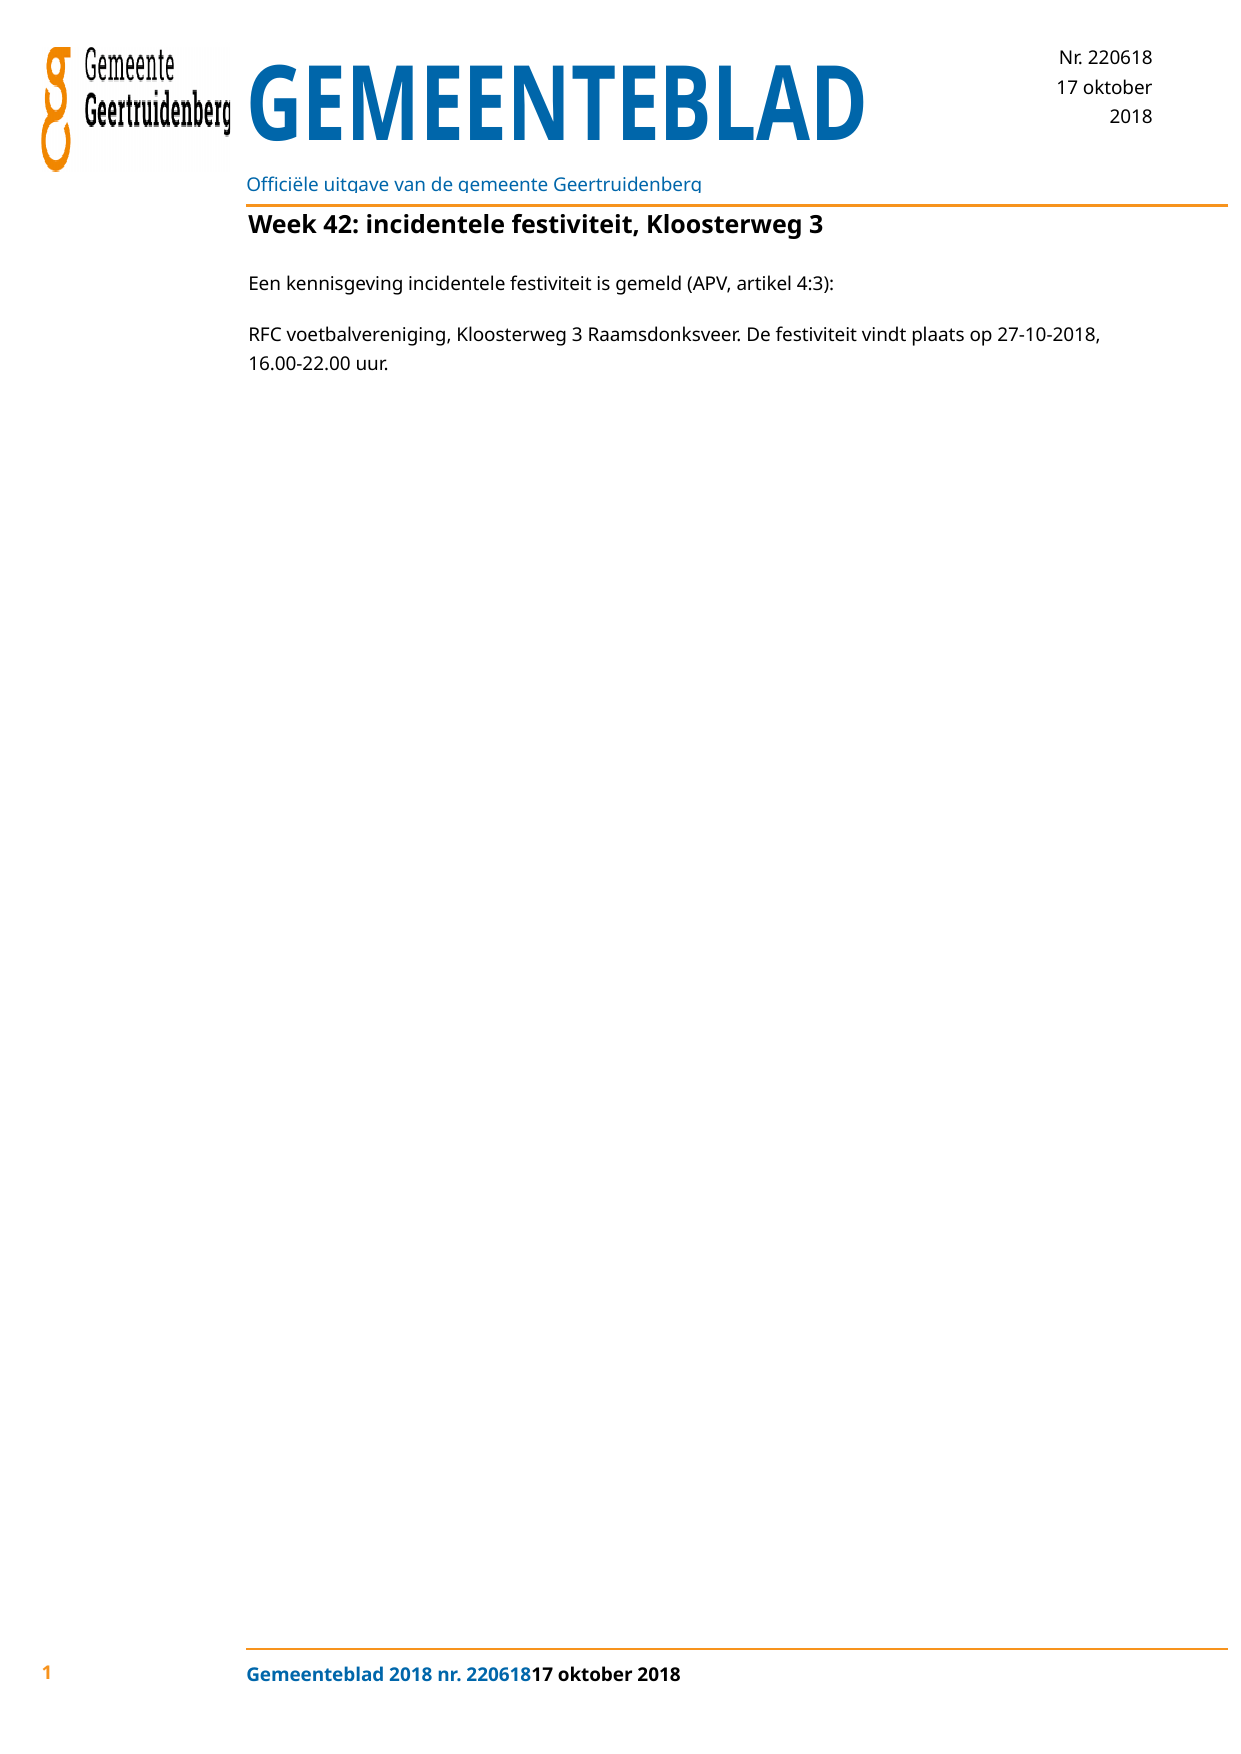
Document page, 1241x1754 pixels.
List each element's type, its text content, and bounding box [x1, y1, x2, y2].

picture [41, 47, 231, 172]
text Een kennisgeving incidentele festiviteit is gemeld (APV, artikel 4:3): [248, 270, 1152, 296]
text RFC voetbalvereniging, Kloosterweg 3 Raamsdonksveer. De festiviteit vindt plaats op 27-10-2018, 16.00-22.00 uur. [248, 321, 1152, 376]
text Week 42: incidentele festiviteit, Kloosterweg 3 [248, 207, 1152, 241]
